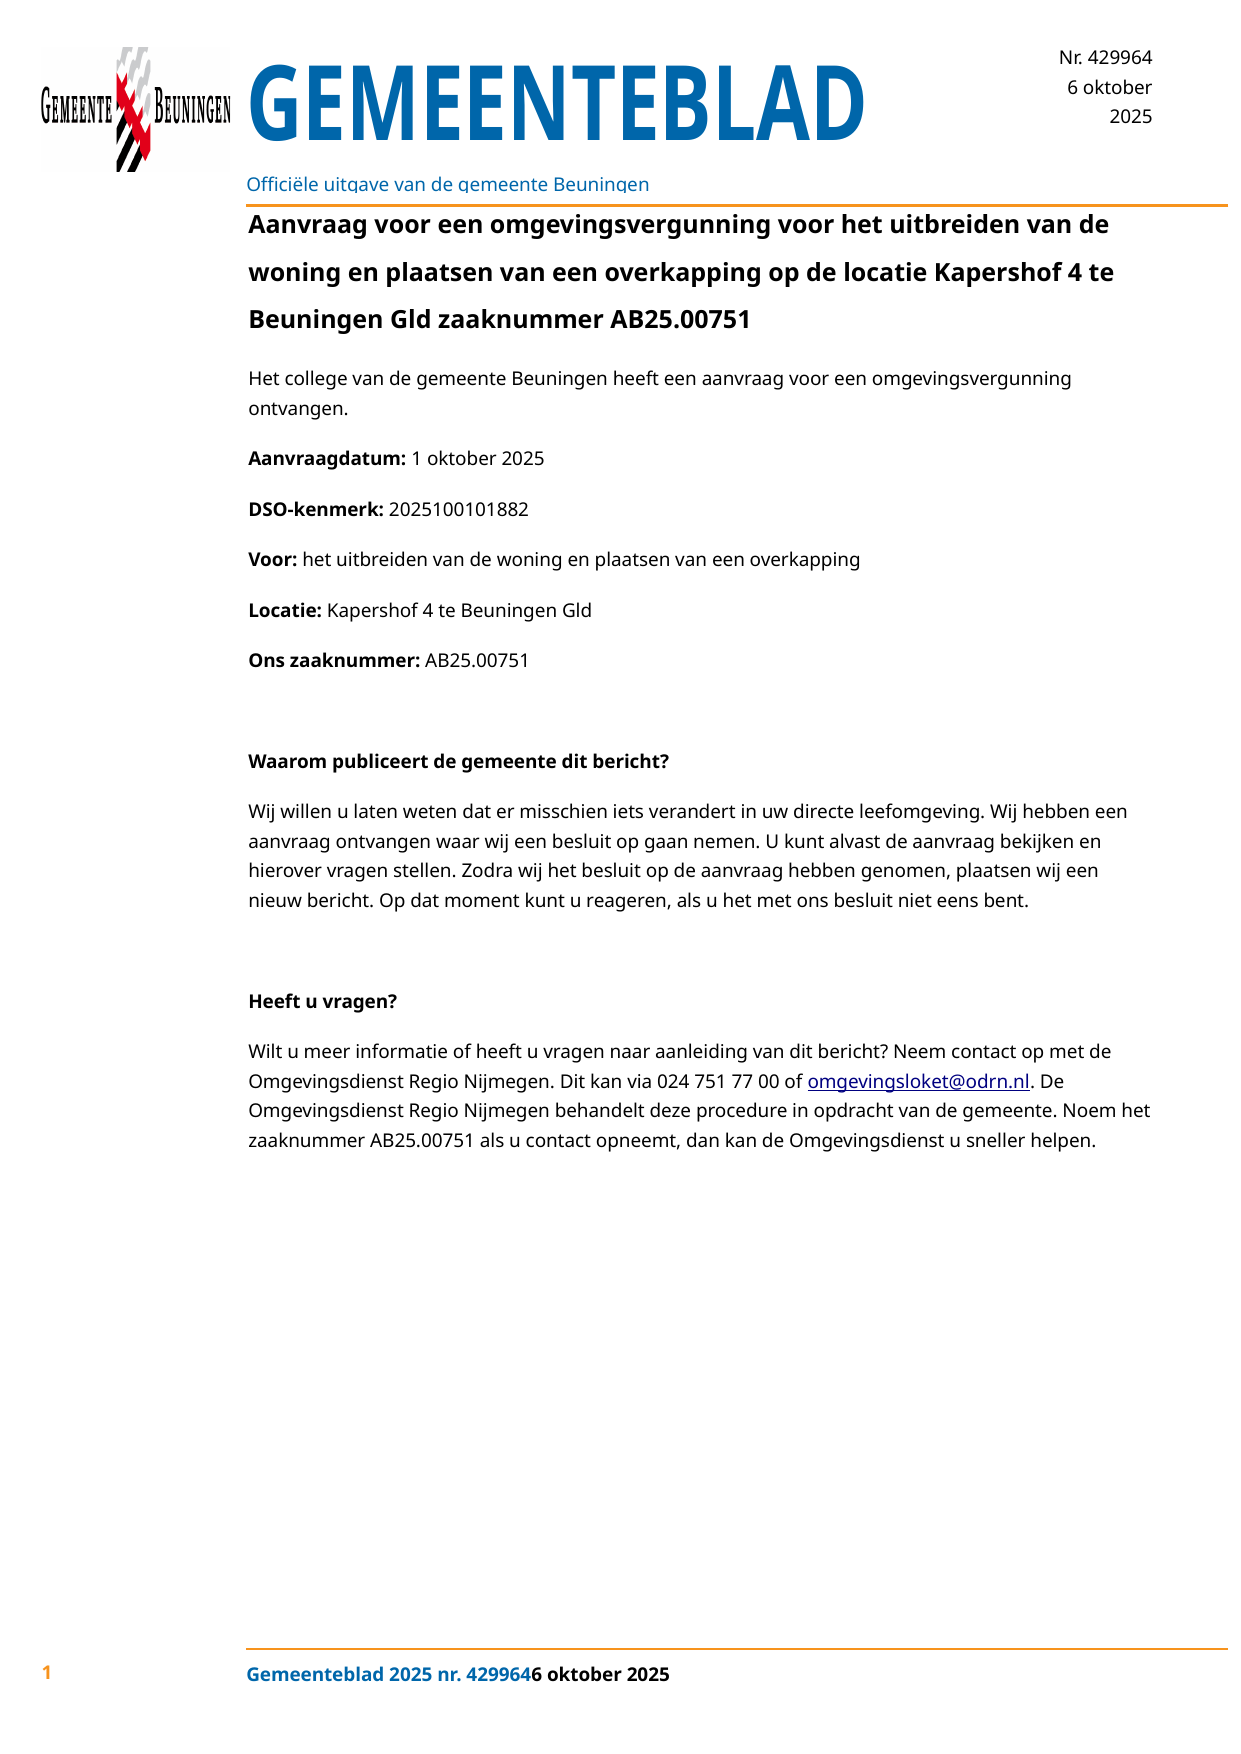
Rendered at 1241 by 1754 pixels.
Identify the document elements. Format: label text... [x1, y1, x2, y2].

text Waarom publiceert de gemeente dit bericht? [248, 748, 1152, 774]
text Heeft u vragen? [248, 988, 1152, 1014]
text Ons zaaknummer: AB25.00751 [248, 647, 1152, 673]
text Aanvraagdatum: 1 oktober 2025 [248, 446, 1152, 471]
text DSO-kenmerk: 2025100101882 [248, 496, 1152, 522]
text Voor: het uitbreiden van de woning en plaatsen van een overkapping [248, 546, 1152, 572]
text Aanvraag voor een omgevingsvergunning voor het uitbreiden van de woning en plaatsen van een overkapping op de locatie Kapershof 4 te Beuningen Gld zaaknummer AB25.00751 [248, 207, 1152, 336]
text Het college van de gemeente Beuningen heeft een aanvraag voor een omgevingsvergunning ontvangen. [248, 366, 1152, 421]
text Wilt u meer informatie of heeft u vragen naar aanleiding van dit bericht? Neem contact op met de Omgevingsdienst Regio Nijmegen. Dit kan via 024 751 77 00 of omgevingsloket@odrn.nl. De Omgevingsdienst Regio Nijmegen behandelt deze procedure in opdracht van de gemeente. Noem het zaaknummer AB25.00751 als u contact opneemt, dan kan de Omgevingsdienst u sneller helpen. [248, 1038, 1152, 1153]
text Locatie: Kapershof 4 te Beuningen Gld [248, 597, 1152, 622]
picture [41, 47, 231, 172]
text Wij willen u laten weten dat er misschien iets verandert in uw directe leefomgeving. Wij hebben een aanvraag ontvangen waar wij een besluit op gaan nemen. U kunt alvast de aanvraag bekijken en hierover vragen stellen. Zodra wij het besluit op de aanvraag hebben genomen, plaatsen wij een nieuw bericht. Op dat moment kunt u reageren, als u het met ons besluit niet eens bent. [248, 798, 1152, 913]
